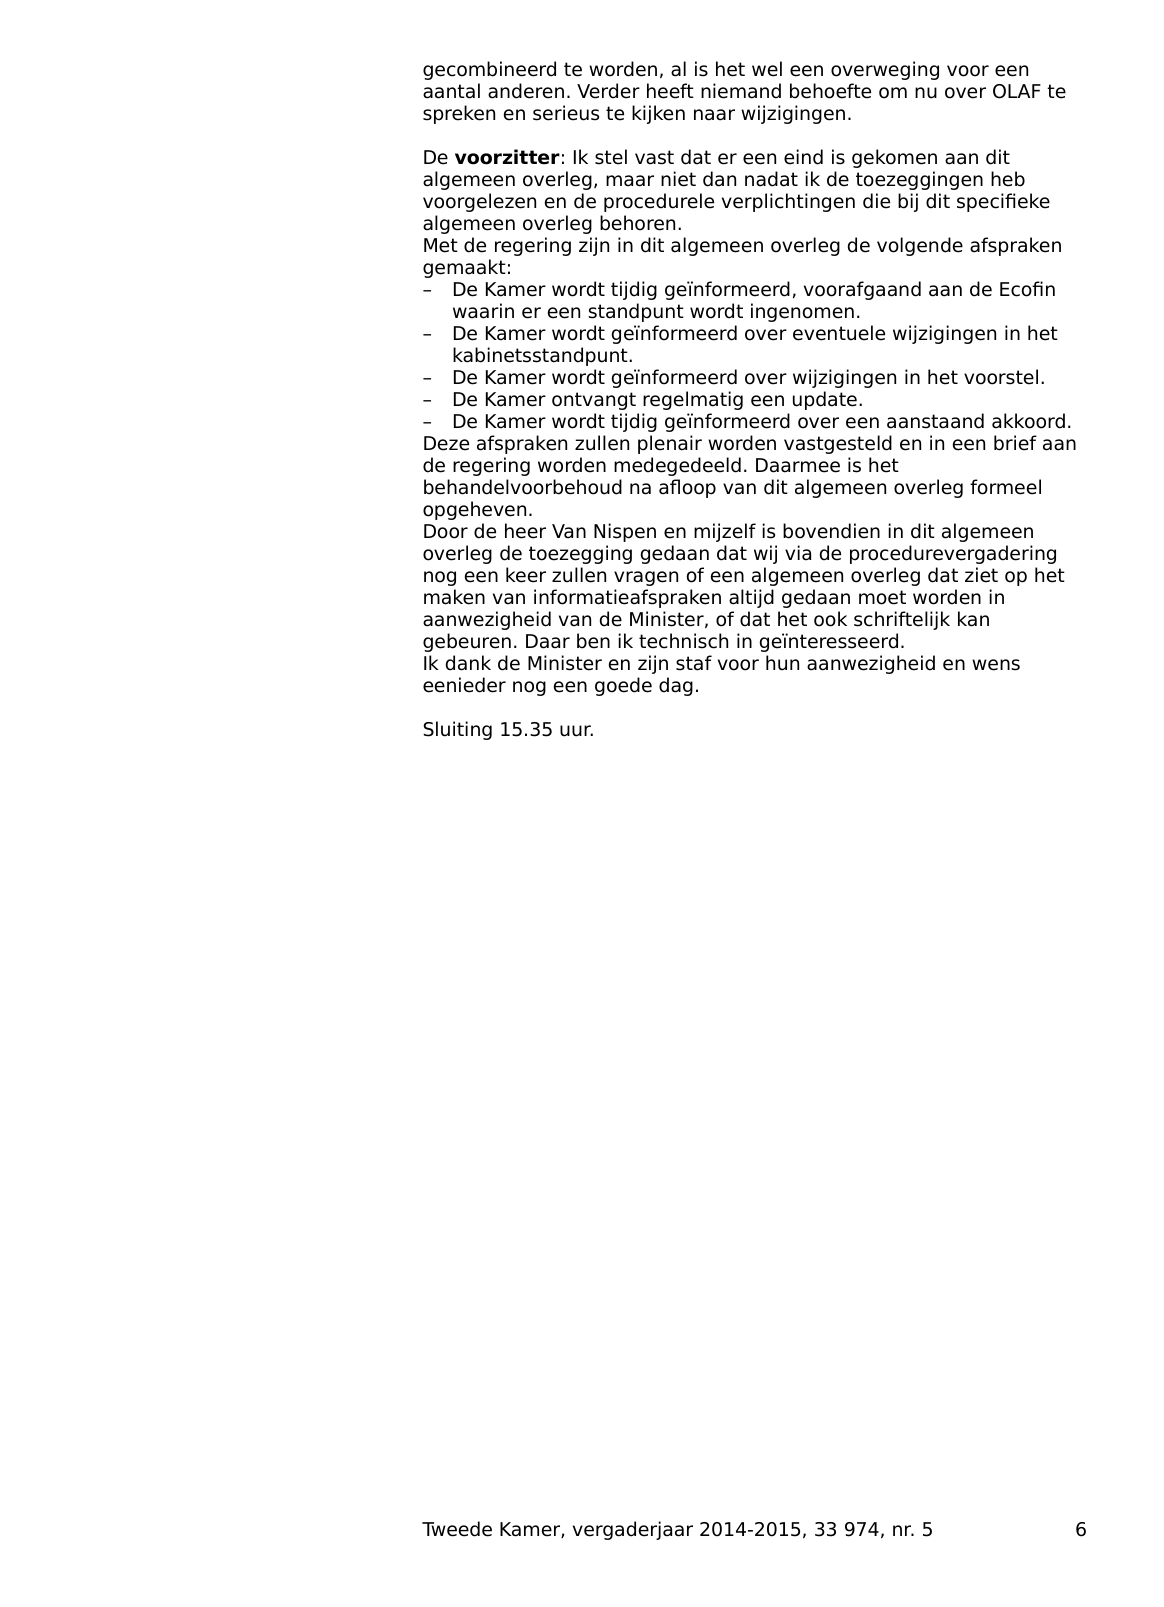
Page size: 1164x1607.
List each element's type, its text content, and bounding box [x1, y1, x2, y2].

text Door de heer Van Nispen en mijzelf is bovendien in dit algemeen overleg de toezegging gedaan dat wij via de procedurevergadering nog een keer zullen vragen of een algemeen overleg dat ziet op het maken van informatieafspraken altijd gedaan moet worden in aanwezigheid van de Minister, of dat het ook schriftelijk kan gebeuren. Daar ben ik technisch in geïnteresseerd. [422, 521, 1087, 653]
text De voorzitter: Ik stel vast dat er een eind is gekomen aan dit algemeen overleg, maar niet dan nadat ik de toezeggingen heb voorgelezen en de procedurele verplichtingen die bij dit specifieke algemeen overleg behoren. [422, 147, 1087, 235]
text – De Kamer wordt tijdig geïnformeerd, voorafgaand aan de Ecofin waarin er een standpunt wordt ingenomen. [422, 279, 1087, 323]
text Met de regering zijn in dit algemeen overleg de volgende afspraken gemaakt: [422, 235, 1087, 279]
text – De Kamer ontvangt regelmatig een update. [422, 389, 1087, 411]
text gecombineerd te worden, al is het wel een overweging voor een aantal anderen. Verder heeft niemand behoefte om nu over OLAF te spreken en serieus te kijken naar wijzigingen. [422, 59, 1087, 125]
text – De Kamer wordt geïnformeerd over wijzigingen in het voorstel. [422, 367, 1087, 389]
text – De Kamer wordt tijdig geïnformeerd over een aanstaand akkoord. [422, 411, 1087, 433]
text Sluiting 15.35 uur. [422, 719, 1087, 741]
text Deze afspraken zullen plenair worden vastgesteld en in een brief aan de regering worden medegedeeld. Daarmee is het behandelvoorbehoud na afloop van dit algemeen overleg formeel opgeheven. [422, 433, 1087, 521]
text – De Kamer wordt geïnformeerd over eventuele wijzigingen in het kabinetsstandpunt. [422, 323, 1087, 367]
text Ik dank de Minister en zijn staf voor hun aanwezigheid en wens eenieder nog een goede dag. [422, 653, 1087, 697]
